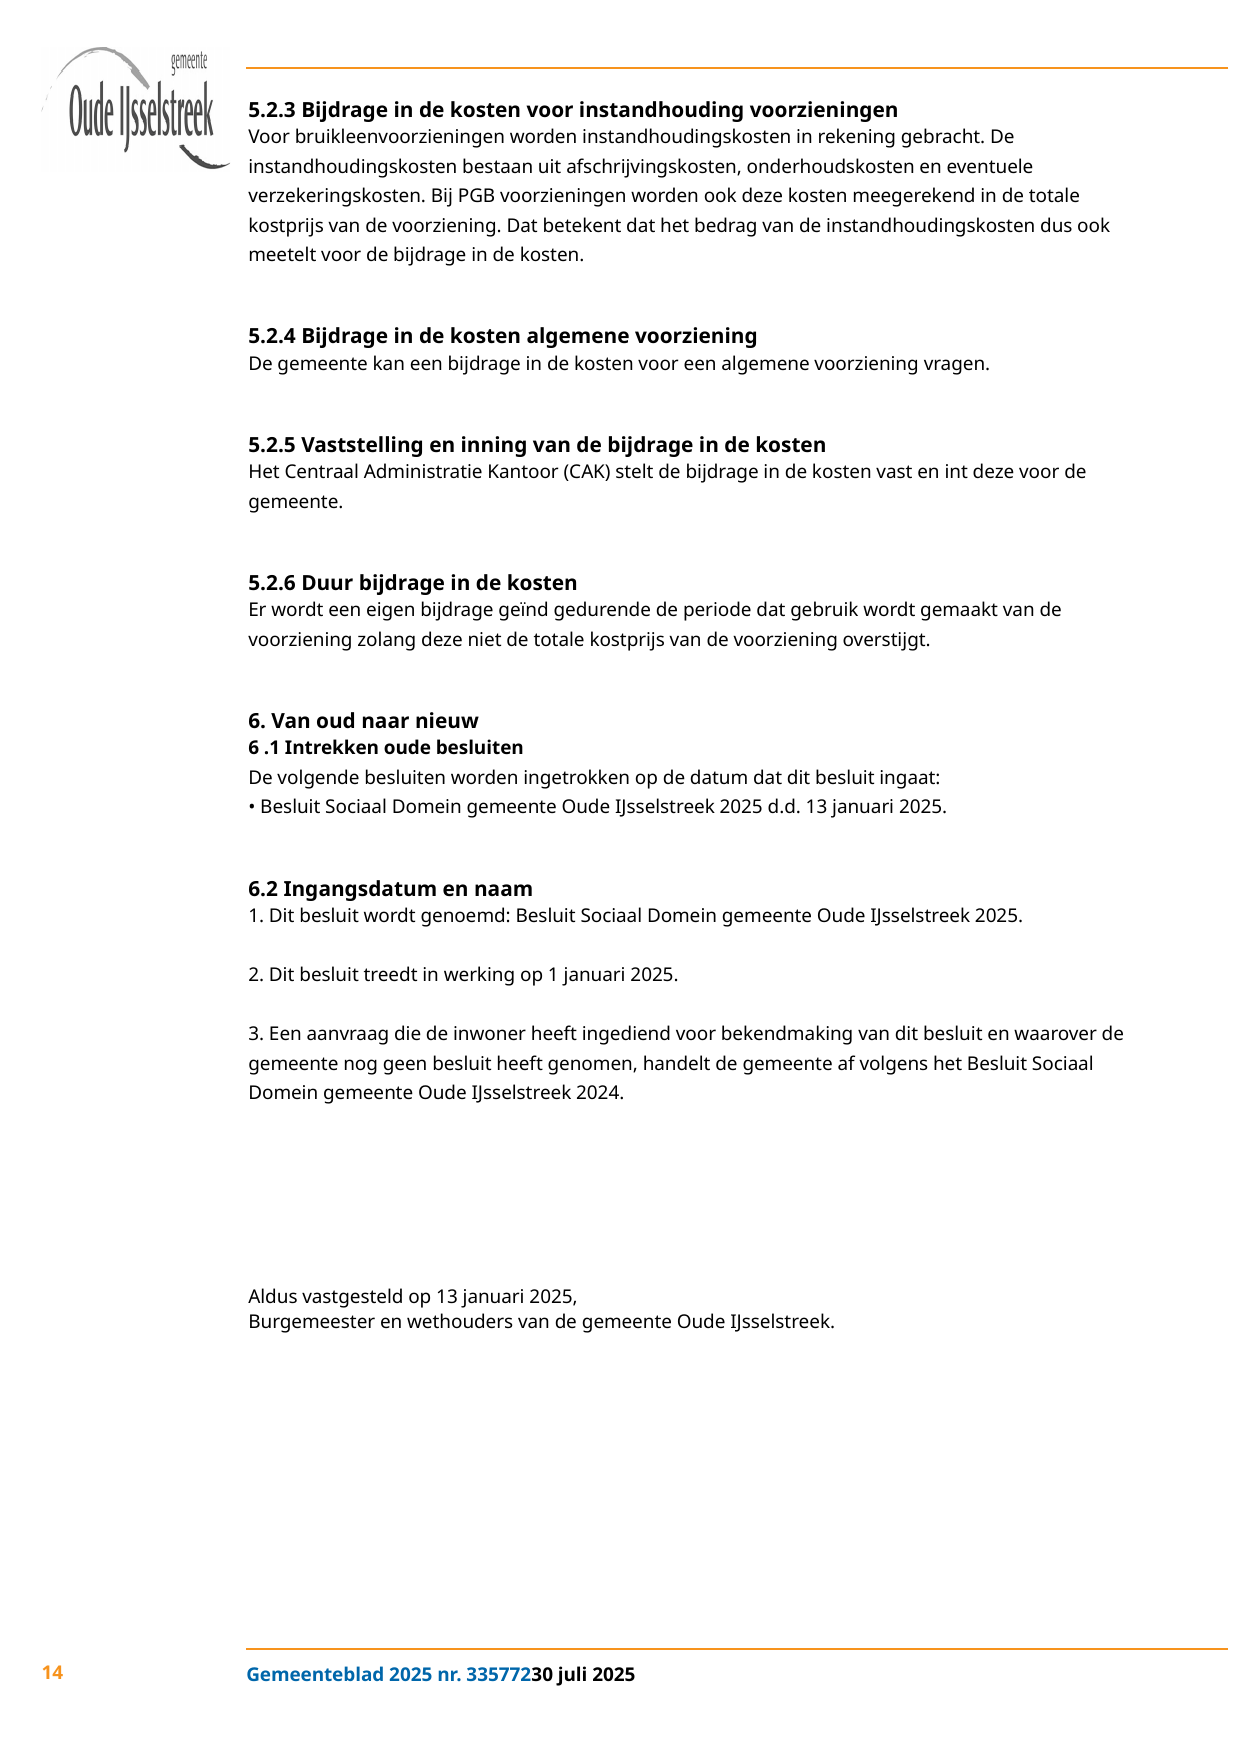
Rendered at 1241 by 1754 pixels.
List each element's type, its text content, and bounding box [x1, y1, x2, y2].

text 1. Dit besluit wordt genoemd: Besluit Sociaal Domein gemeente Oude IJsselstreek 2025. [248, 902, 1152, 928]
text • Besluit Sociaal Domein gemeente Oude IJsselstreek 2025 d.d. 13 januari 2025. [248, 794, 1152, 819]
text Er wordt een eigen bijdrage geïnd gedurende de periode dat gebruik wordt gemaakt van de voorziening zolang deze niet de totale kostprijs van de voorziening overstijgt. [248, 596, 1152, 652]
text 2. Dit besluit treedt in werking op 1 januari 2025. [248, 961, 1152, 987]
text 6. Van oud naar nieuw [248, 706, 1152, 734]
text De gemeente kan een bijdrage in de kosten voor een algemene voorziening vragen. [248, 350, 1152, 376]
text 5.2.3 Bijdrage in de kosten voor instandhouding voorzieningen [248, 95, 1152, 123]
text De volgende besluiten worden ingetrokken op de datum dat dit besluit ingaat: [248, 764, 1152, 790]
text Aldus vastgesteld op 13 januari 2025, [248, 1283, 1152, 1309]
text 6 .1 Intrekken oude besluiten [248, 734, 1152, 760]
text 5.2.4 Bijdrage in de kosten algemene voorziening [248, 322, 1152, 350]
text 6.2 Ingangsdatum en naam [248, 874, 1152, 902]
text Voor bruikleenvoorzieningen worden instandhoudingskosten in rekening gebracht. De instandhoudingskosten bestaan uit afschrijvingskosten, onderhoudskosten en eventuele verzekeringskosten. Bij PGB voorzieningen worden ook deze kosten meegerekend in de totale kostprijs van de voorziening. Dat betekent dat het bedrag van de instandhoudingskosten dus ook meetelt voor de bijdrage in de kosten. [248, 123, 1152, 267]
text 5.2.5 Vaststelling en inning van de bijdrage in de kosten [248, 430, 1152, 458]
text Het Centraal Administratie Kantoor (CAK) stelt de bijdrage in de kosten vast en int deze voor de gemeente. [248, 458, 1152, 514]
text Burgemeester en wethouders van de gemeente Oude IJsselstreek. [248, 1309, 1152, 1334]
text 5.2.6 Duur bijdrage in de kosten [248, 568, 1152, 596]
picture [41, 47, 231, 172]
text 3. Een aanvraag die de inwoner heeft ingediend voor bekendmaking van dit besluit en waarover de gemeente nog geen besluit heeft genomen, handelt de gemeente af volgens het Besluit Sociaal Domein gemeente Oude IJsselstreek 2024. [248, 1020, 1152, 1105]
